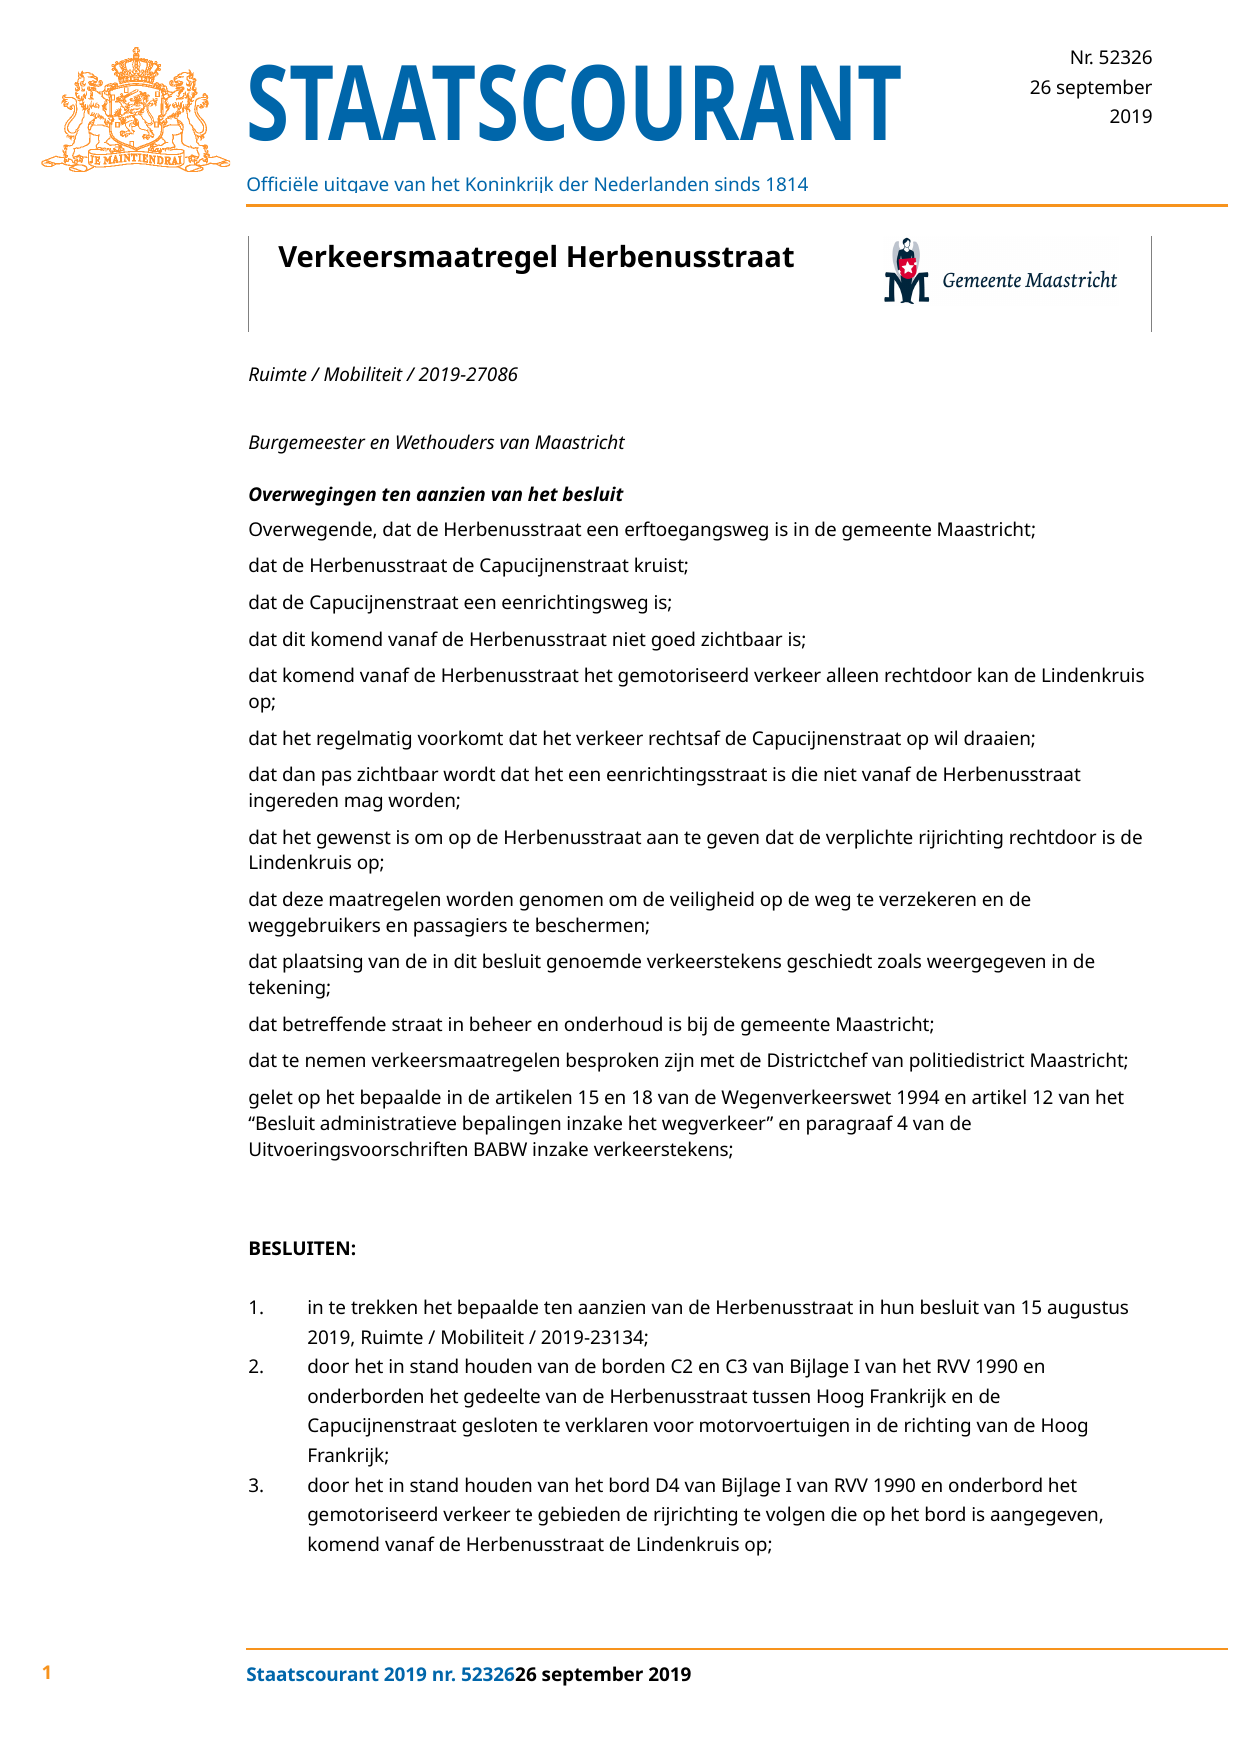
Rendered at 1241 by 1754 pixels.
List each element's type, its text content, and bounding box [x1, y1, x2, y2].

text gelet op het bepaalde in de artikelen 15 en 18 van de Wegenverkeerswet 1994 en artikel 12 van het “Besluit administratieve bepalingen inzake het wegverkeer” en paragraaf 4 van de Uitvoeringsvoorschriften BABW inzake verkeerstekens; [248, 1084, 1152, 1162]
list door het in stand houden van de borden C2 en C3 van Bijlage I van het RVV 1990 en onderborden het gedeelte van de Herbenusstraat tussen Hoog Frankrijk en de Capucijnenstraat gesloten te verklaren voor motorvoertuigen in de richting van de Hoog Frankrijk; [248, 1353, 1152, 1468]
picture [41, 47, 231, 172]
text dat het regelmatig voorkomt dat het verkeer rechtsaf de Capucijnenstraat op wil draaien; [248, 725, 1152, 751]
text dat betreffende straat in beheer en onderhoud is bij de gemeente Maastricht; [248, 1011, 1152, 1037]
list door het in stand houden van het bord D4 van Bijlage I van RVV 1990 en onderbord het gemotoriseerd verkeer te gebieden de rijrichting te volgen die op het bord is aangegeven, komend vanaf de Herbenusstraat de Lindenkruis op; [248, 1472, 1152, 1557]
text dat dit komend vanaf de Herbenusstraat niet goed zichtbaar is; [248, 626, 1152, 651]
text Burgemeester en Wethouders van Maastricht [248, 429, 1152, 454]
text Overwegingen ten aanzien van het besluit [248, 482, 1152, 507]
text dat dan pas zichtbaar wordt dat het een eenrichtingsstraat is die niet vanaf de Herbenusstraat ingereden mag worden; [248, 761, 1152, 813]
text dat de Herbenusstraat de Capucijnenstraat kruist; [248, 552, 1152, 578]
list in te trekken het bepaalde ten aanzien van de Herbenusstraat in hun besluit van 15 augustus 2019, Ruimte / Mobiliteit / 2019-23134; [248, 1294, 1152, 1350]
text dat het gewenst is om op de Herbenusstraat aan te geven dat de verplichte rijrichting rechtdoor is de Lindenkruis op; [248, 824, 1152, 875]
text dat deze maatregelen worden genomen om de veiligheid op de weg te verzekeren en de weggebruikers en passagiers te beschermen; [248, 886, 1152, 938]
text Ruimte / Mobiliteit / 2019-27086 [248, 361, 1152, 387]
text dat plaatsing van de in dit besluit genoemde verkeerstekens geschiedt zoals weergegeven in de tekening; [248, 949, 1152, 1000]
picture [882, 236, 1119, 306]
text dat de Capucijnenstraat een eenrichtingsweg is; [248, 589, 1152, 615]
text BESLUITEN: [248, 1235, 1152, 1261]
text dat te nemen verkeersmaatregelen besproken zijn met de Districtchef van politiedistrict Maastricht; [248, 1048, 1152, 1073]
table_header Verkeersmaatregel Herbenusstraat [249, 236, 850, 332]
text Overwegende, dat de Herbenusstraat een erftoegangsweg is in de gemeente Maastricht; [248, 516, 1152, 541]
table_header [850, 236, 1151, 332]
text dat komend vanaf de Herbenusstraat het gemotoriseerd verkeer alleen rechtdoor kan de Lindenkruis op; [248, 662, 1152, 714]
